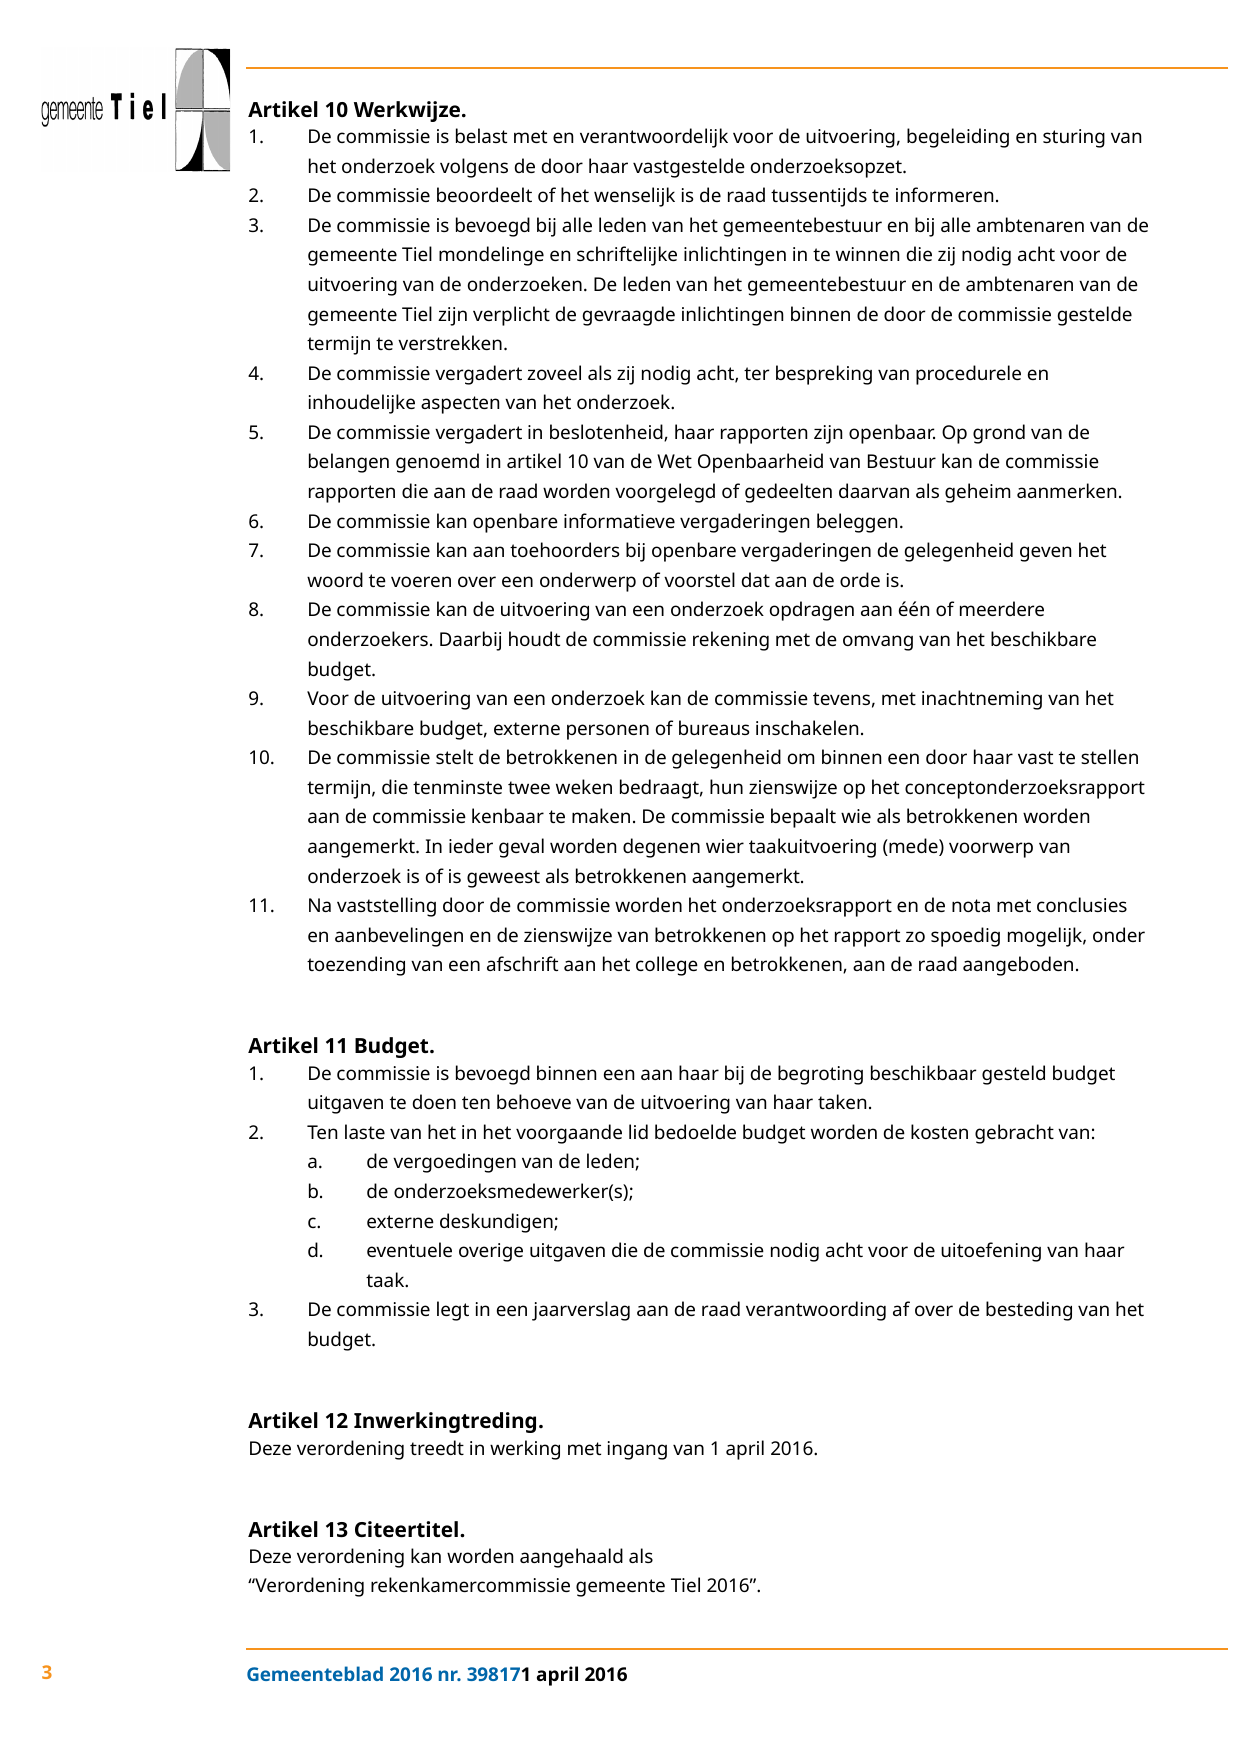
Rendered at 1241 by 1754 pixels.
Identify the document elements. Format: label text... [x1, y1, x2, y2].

list de onderzoeksmedewerker(s); [307, 1178, 1152, 1204]
list eventuele overige uitgaven die de commissie nodig acht voor de uitoefening van haar taak. [307, 1237, 1152, 1293]
list De commissie kan openbare informatieve vergaderingen beleggen. [248, 508, 1152, 533]
list De commissie vergadert in beslotenheid, haar rapporten zijn openbaar. Op grond van de belangen genoemd in artikel 10 van de Wet Openbaarheid van Bestuur kan de commissie rapporten die aan de raad worden voorgelegd of gedeelten daarvan als geheim aanmerken. [248, 419, 1152, 504]
list De commissie is belast met en verantwoordelijk voor de uitvoering, begeleiding en sturing van het onderzoek volgens de door haar vastgestelde onderzoeksopzet. [248, 123, 1152, 178]
list Na vaststelling door de commissie worden het onderzoeksrapport en de nota met conclusies en aanbevelingen en de zienswijze van betrokkenen op het rapport zo spoedig mogelijk, onder toezending van een afschrift aan het college en betrokkenen, aan de raad aangeboden. [248, 892, 1152, 977]
list De commissie kan de uitvoering van een onderzoek opdragen aan één of meerdere onderzoekers. Daarbij houdt de commissie rekening met de omvang van het beschikbare budget. [248, 597, 1152, 681]
text Deze verordening treedt in werking met ingang van 1 april 2016. [248, 1435, 1152, 1460]
text Artikel 11 Budget. [248, 1032, 1152, 1060]
text Artikel 13 Citeertitel. [248, 1515, 1152, 1543]
list De commissie is bevoegd bij alle leden van het gemeentebestuur en bij alle ambtenaren van de gemeente Tiel mondelinge en schriftelijke inlichtingen in te winnen die zij nodig acht voor de uitvoering van de onderzoeken. De leden van het gemeentebestuur en de ambtenaren van de gemeente Tiel zijn verplicht de gevraagde inlichtingen binnen de door de commissie gestelde termijn te verstrekken. [248, 212, 1152, 356]
list De commissie kan aan toehoorders bij openbare vergaderingen de gelegenheid geven het woord te voeren over een onderwerp of voorstel dat aan de orde is. [248, 537, 1152, 593]
text Artikel 12 Inwerkingtreding. [248, 1406, 1152, 1435]
list De commissie is bevoegd binnen een aan haar bij de begroting beschikbaar gesteld budget uitgaven te doen ten behoeve van de uitvoering van haar taken. [248, 1060, 1152, 1115]
text Artikel 10 Werkwijze. [248, 95, 1152, 123]
list De commissie stelt de betrokkenen in de gelegenheid om binnen een door haar vast te stellen termijn, die tenminste twee weken bedraagt, hun zienswijze op het conceptonderzoeksrapport aan de commissie kenbaar te maken. De commissie bepaalt wie als betrokkenen worden aangemerkt. In ieder geval worden degenen wier taakuitvoering (mede) voorwerp van onderzoek is of is geweest als betrokkenen aangemerkt. [248, 744, 1152, 888]
list De commissie beoordeelt of het wenselijk is de raad tussentijds te informeren. [248, 182, 1152, 208]
list De commissie vergadert zoveel als zij nodig acht, ter bespreking van procedurele en inhoudelijke aspecten van het onderzoek. [248, 360, 1152, 415]
list de vergoedingen van de leden; [307, 1149, 1152, 1174]
picture [41, 47, 231, 172]
list Voor de uitvoering van een onderzoek kan de commissie tevens, met inachtneming van het beschikbare budget, externe personen of bureaus inschakelen. [248, 685, 1152, 741]
text Deze verordening kan worden aangehaald als [248, 1543, 1152, 1569]
list De commissie legt in een jaarverslag aan de raad verantwoording af over de besteding van het budget. [248, 1297, 1152, 1352]
list Ten laste van het in het voorgaande lid bedoelde budget worden de kosten gebracht van: [248, 1119, 1152, 1145]
text “Verordening rekenkamercommissie gemeente Tiel 2016”. [248, 1573, 1152, 1598]
list externe deskundigen; [307, 1208, 1152, 1234]
